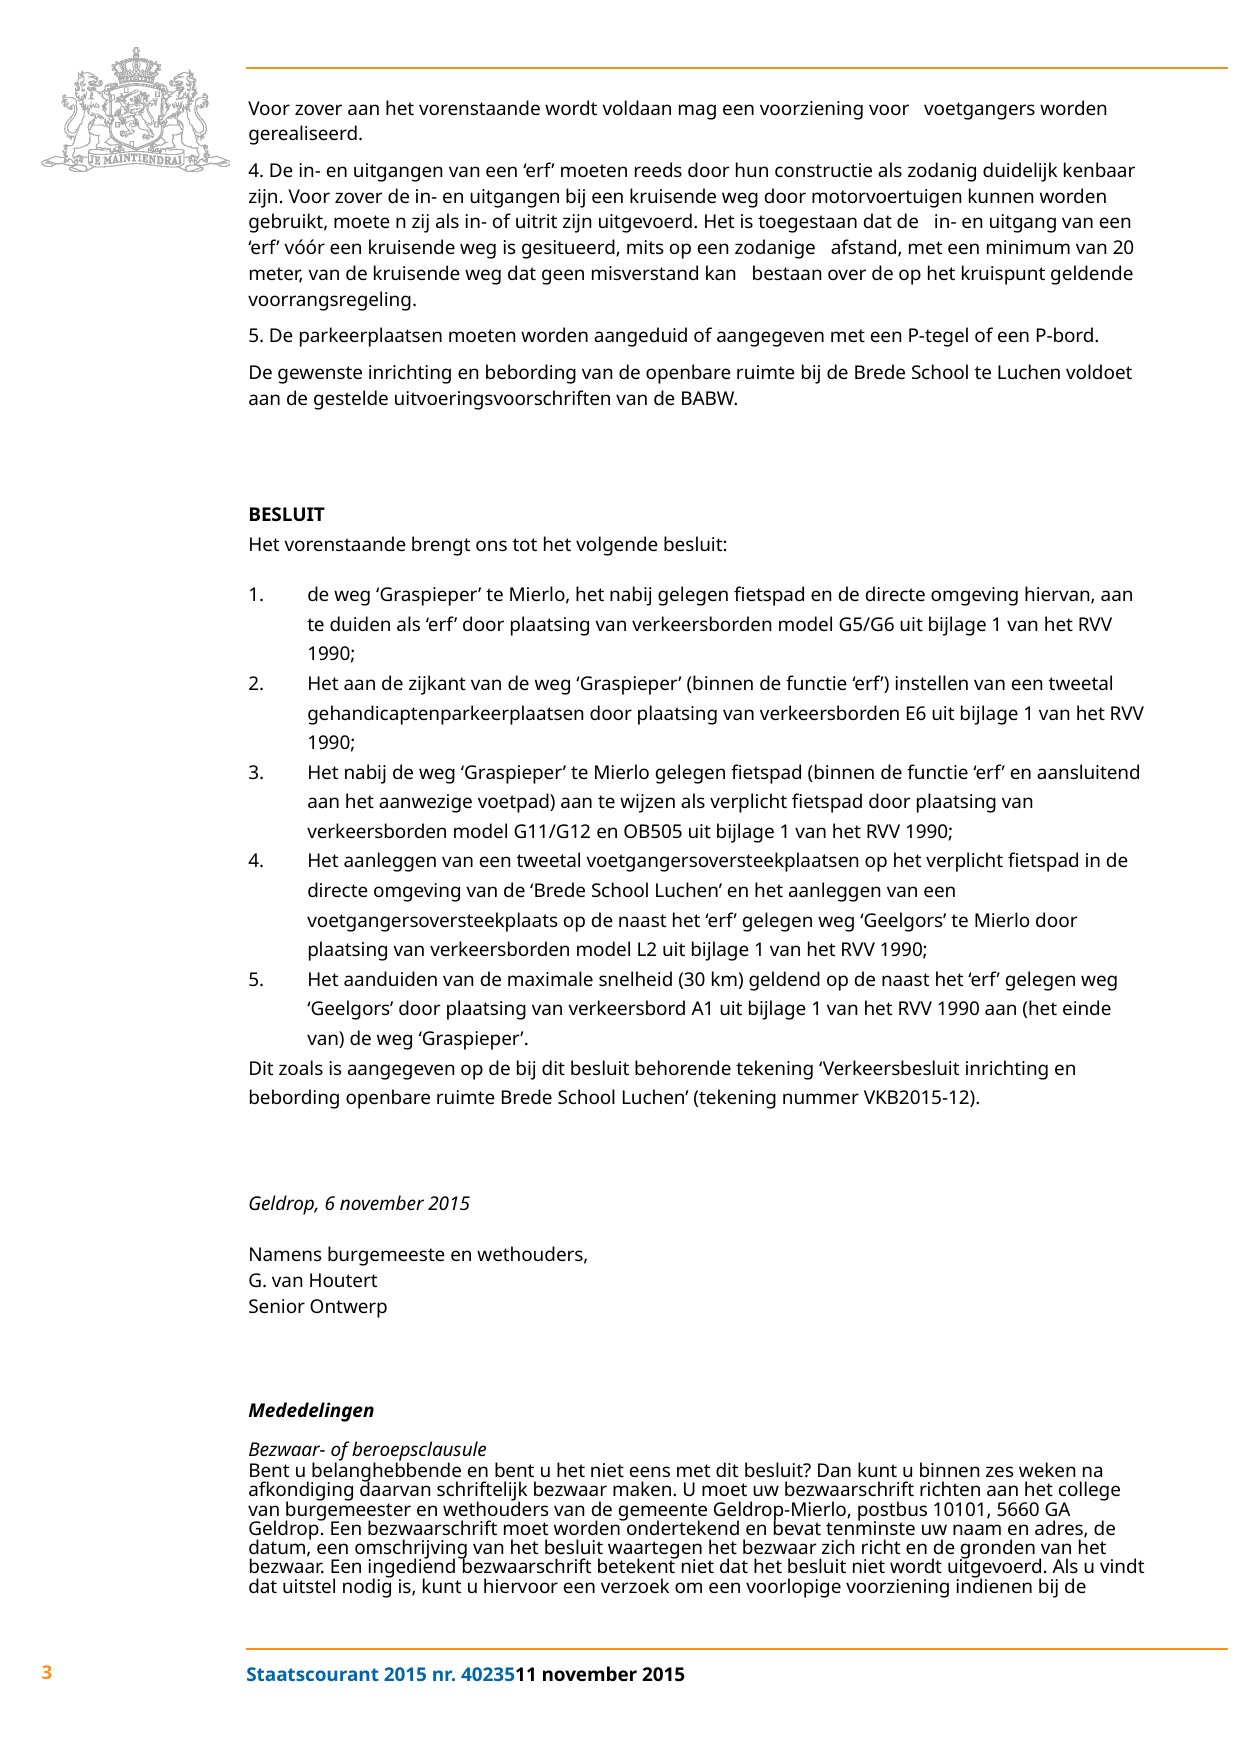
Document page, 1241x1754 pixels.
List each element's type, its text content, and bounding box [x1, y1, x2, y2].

list Het nabij de weg ‘Graspieper’ te Mierlo gelegen fietspad (binnen de functie ‘erf’ en aansluitend aan het aanwezige voetpad) aan te wijzen als verplicht fietspad door plaatsing van verkeersborden model G11/G12 en OB505 uit bijlage 1 van het RVV 1990; [248, 759, 1152, 844]
text Bezwaar- of beroepsclausule [248, 1436, 1152, 1462]
text De gewenste inrichting en bebording van de openbare ruimte bij de Brede School te Luchen voldoet aan de gestelde uitvoeringsvoorschriften van de BABW. [248, 359, 1152, 411]
text Namens burgemeeste en wethouders, [248, 1241, 1152, 1267]
text Mededelingen [248, 1397, 1152, 1423]
text Geldrop, 6 november 2015 [248, 1190, 1152, 1216]
text Bent u belanghebbende en bent u het niet eens met dit besluit? Dan kunt u binnen zes weken na afkondiging daarvan schriftelijk bezwaar maken. U moet uw bezwaarschrift richten aan het college van burgemeester en wethouders van de gemeente Geldrop-Mierlo, postbus 10101, 5660 GA Geldrop. Een bezwaarschrift moet worden ondertekend en bevat tenminste uw naam en adres, de datum, een omschrijving van het besluit waartegen het bezwaar zich richt en de gronden van het bezwaar. Een ingediend bezwaarschrift betekent niet dat het besluit niet wordt uitgevoerd. Als u vindt dat uitstel nodig is, kunt u hiervoor een verzoek om een voorlopige voorziening indienen bij de [248, 1462, 1152, 1597]
text Het vorenstaande brengt ons tot het volgende besluit: [248, 531, 1152, 557]
list Het aan de zijkant van de weg ‘Graspieper’ (binnen de functie ‘erf’) instellen van een tweetal gehandicaptenparkeerplaatsen door plaatsing van verkeersborden E6 uit bijlage 1 van het RVV 1990; [248, 670, 1152, 755]
text BESLUIT [248, 501, 1152, 527]
text G. van Houtert [248, 1267, 1152, 1293]
list Het aanduiden van de maximale snelheid (30 km) geldend op de naast het ‘erf’ gelegen weg ‘Geelgors’ door plaatsing van verkeersbord A1 uit bijlage 1 van het RVV 1990 aan (het einde van) de weg ‘Graspieper’. [248, 966, 1152, 1051]
list Het aanleggen van een tweetal voetgangersoversteekplaatsen op het verplicht fietspad in de directe omgeving van de ‘Brede School Luchen’ en het aanleggen van een voetgangersoversteekplaats op de naast het ‘erf’ gelegen weg ‘Geelgors’ te Mierlo door plaatsing van verkeersborden model L2 uit bijlage 1 van het RVV 1990; [248, 848, 1152, 962]
list de weg ‘Graspieper’ te Mierlo, het nabij gelegen fietspad en de directe omgeving hiervan, aan te duiden als ‘erf’ door plaatsing van verkeersborden model G5/G6 uit bijlage 1 van het RVV 1990; [248, 581, 1152, 666]
picture [41, 47, 231, 172]
text 5. De parkeerplaatsen moeten worden aangeduid of aangegeven met een P-tegel of een P-bord. [248, 322, 1152, 348]
text Voor zover aan het vorenstaande wordt voldaan mag een voorziening voor voetgangers worden gerealiseerd. [248, 95, 1152, 146]
text 4. De in- en uitgangen van een ‘erf’ moeten reeds door hun constructie als zodanig duidelijk kenbaar zijn. Voor zover de in- en uitgangen bij een kruisende weg door motorvoertuigen kunnen worden gebruikt, moete n zij als in- of uitrit zijn uitgevoerd. Het is toegestaan dat de in- en uitgang van een ‘erf’ vóór een kruisende weg is gesitueerd, mits op een zodanige afstand, met een minimum van 20 meter, van de kruisende weg dat geen misverstand kan bestaan over de op het kruispunt geldende voorrangsregeling. [248, 157, 1152, 312]
text Senior Ontwerp [248, 1293, 1152, 1319]
text Dit zoals is aangegeven op de bij dit besluit behorende tekening ‘Verkeersbesluit inrichting en bebording openbare ruimte Brede School Luchen’ (tekening nummer VKB2015-12). [248, 1055, 1152, 1110]
